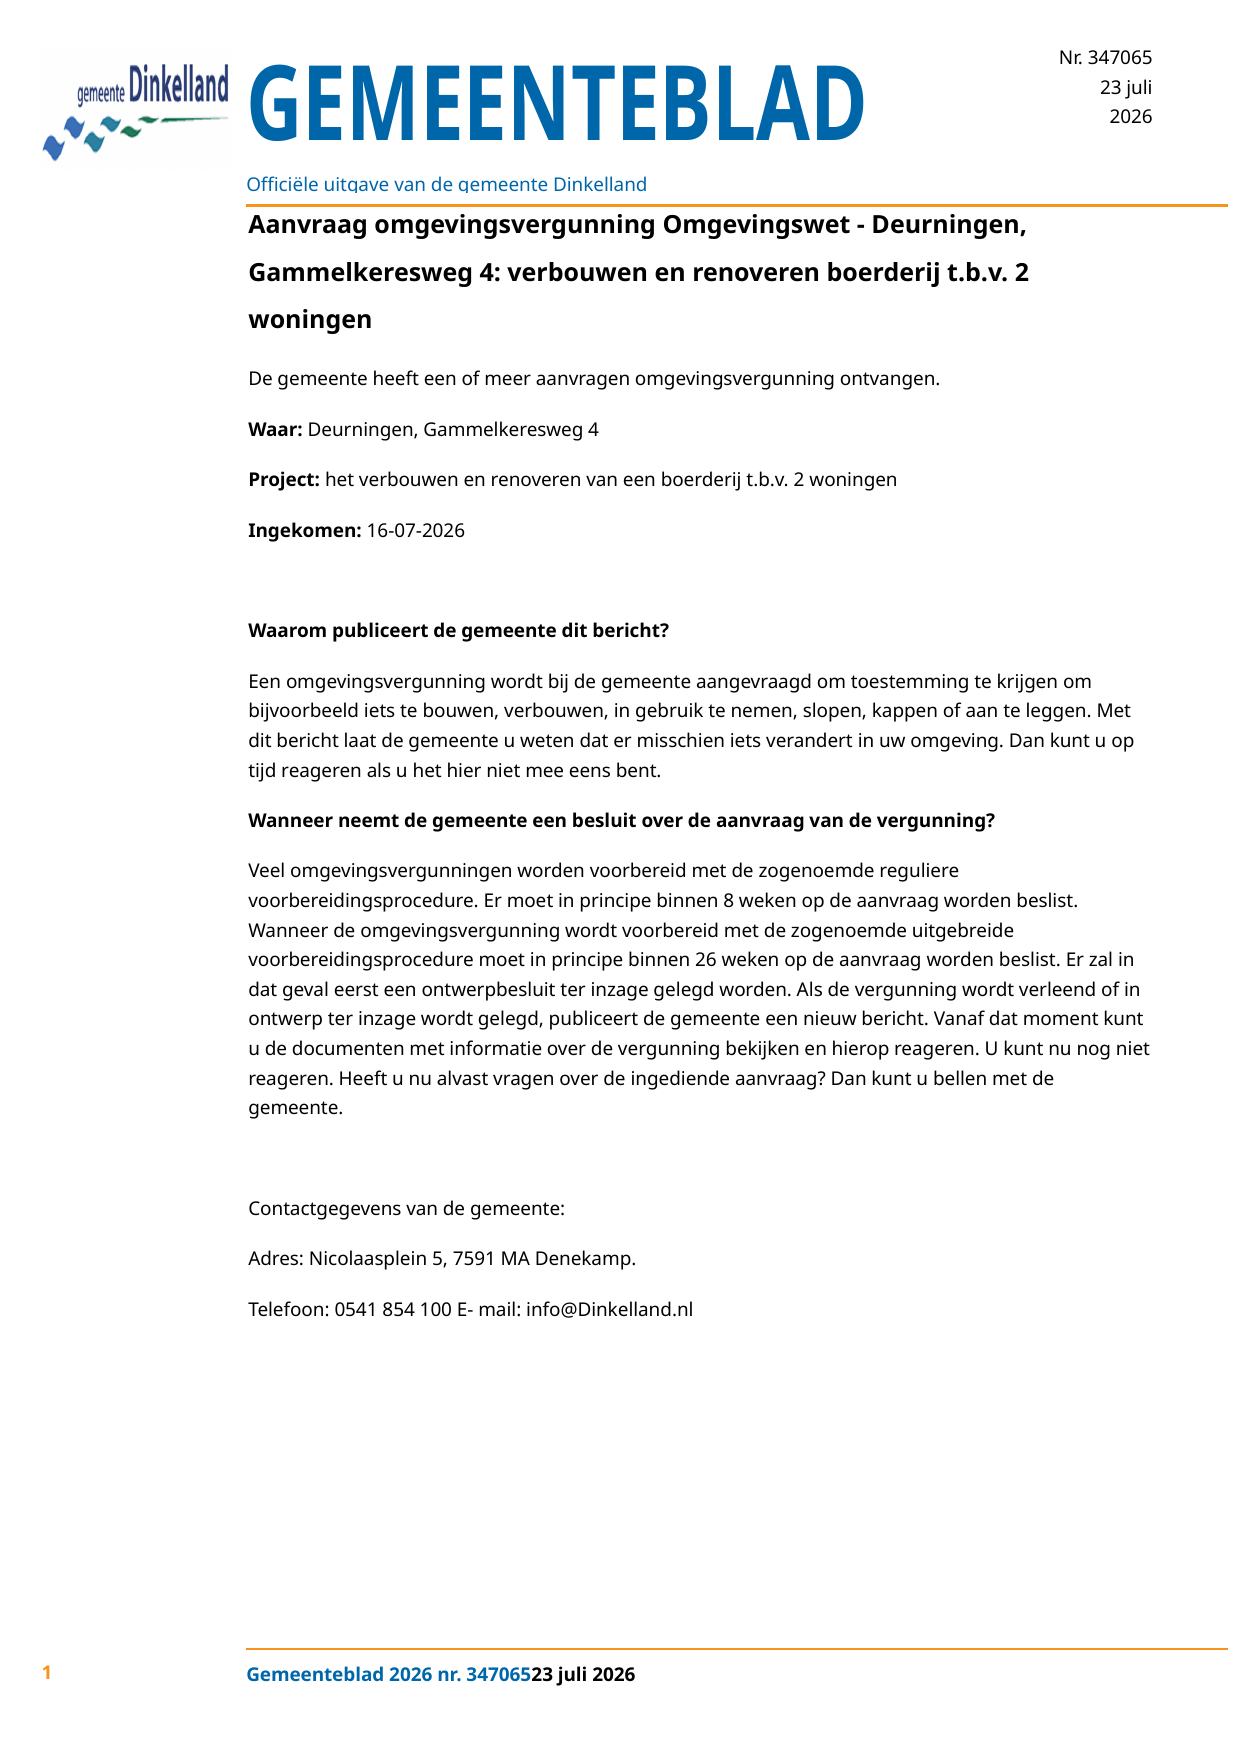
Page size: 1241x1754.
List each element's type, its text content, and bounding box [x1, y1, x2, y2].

text Wanneer neemt de gemeente een besluit over de aanvraag van de vergunning? [248, 807, 1152, 833]
text Project: het verbouwen en renoveren van een boerderij t.b.v. 2 woningen [248, 466, 1152, 492]
text Contactgegevens van de gemeente: [248, 1195, 1152, 1221]
text Veel omgevingsvergunningen worden voorbereid met de zogenoemde reguliere voorbereidingsprocedure. Er moet in principe binnen 8 weken op de aanvraag worden beslist. Wanneer de omgevingsvergunning wordt voorbereid met de zogenoemde uitgebreide voorbereidingsprocedure moet in principe binnen 26 weken op de aanvraag worden beslist. Er zal in dat geval eerst een ontwerpbesluit ter inzage gelegd worden. Als de vergunning wordt verleend of in ontwerp ter inzage wordt gelegd, publiceert de gemeente een nieuw bericht. Vanaf dat moment kunt u de documenten met informatie over de vergunning bekijken en hierop reageren. U kunt nu nog niet reageren. Heeft u nu alvast vragen over de ingediende aanvraag? Dan kunt u bellen met de gemeente. [248, 858, 1152, 1120]
text Telefoon: 0541 854 100 E- mail: info@Dinkelland.nl [248, 1296, 1152, 1322]
text Een omgevingsvergunning wordt bij de gemeente aangevraagd om toestemming te krijgen om bijvoorbeeld iets te bouwen, verbouwen, in gebruik te nemen, slopen, kappen of aan te leggen. Met dit bericht laat de gemeente u weten dat er misschien iets verandert in uw omgeving. Dan kunt u op tijd reageren als u het hier niet mee eens bent. [248, 668, 1152, 782]
text Waar: Deurningen, Gammelkeresweg 4 [248, 416, 1152, 442]
picture [41, 47, 231, 172]
text Aanvraag omgevingsvergunning Omgevingswet - Deurningen, Gammelkeresweg 4: verbouwen en renoveren boerderij t.b.v. 2 woningen [248, 207, 1152, 336]
text Waarom publiceert de gemeente dit bericht? [248, 618, 1152, 643]
text Adres: Nicolaasplein 5, 7591 MA Denekamp. [248, 1246, 1152, 1271]
text Ingekomen: 16-07-2026 [248, 517, 1152, 542]
text De gemeente heeft een of meer aanvragen omgevingsvergunning ontvangen. [248, 366, 1152, 391]
